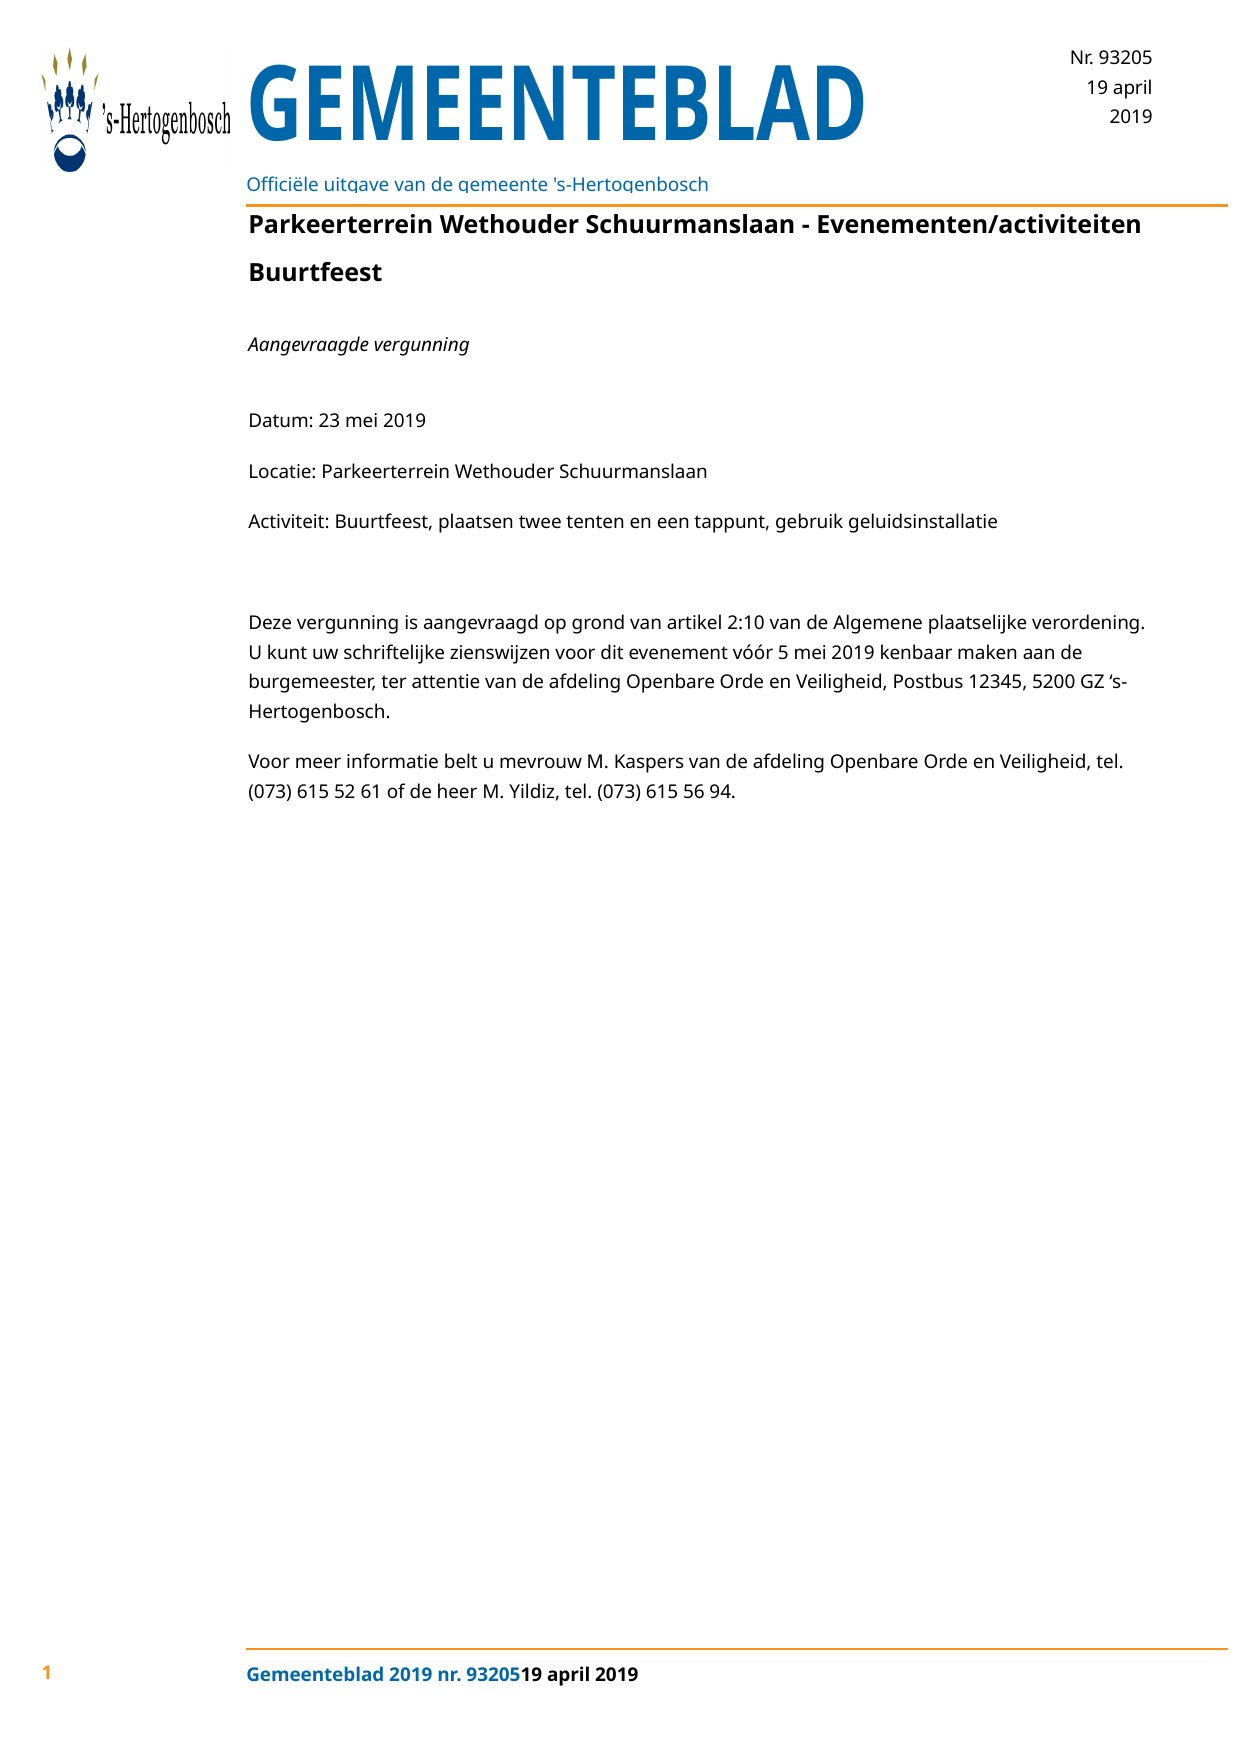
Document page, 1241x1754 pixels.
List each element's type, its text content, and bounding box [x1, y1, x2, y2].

text Aangevraagde vergunning [248, 331, 1152, 357]
text Locatie: Parkeerterrein Wethouder Schuurmanslaan [248, 458, 1152, 484]
text Activiteit: Buurtfeest, plaatsen twee tenten en een tappunt, gebruik geluidsinstallatie [248, 508, 1152, 534]
text Voor meer informatie belt u mevrouw M. Kaspers van de afdeling Openbare Orde en Veiligheid, tel. (073) 615 52 61 of de heer M. Yildiz, tel. (073) 615 56 94. [248, 748, 1152, 804]
text Parkeerterrein Wethouder Schuurmanslaan - Evenementen/activiteiten Buurtfeest [248, 207, 1152, 288]
text Datum: 23 mei 2019 [248, 408, 1152, 433]
picture [41, 47, 231, 172]
text Deze vergunning is aangevraagd op grond van artikel 2:10 van de Algemene plaatselijke verordening. U kunt uw schriftelijke zienswijzen voor dit evenement vóór 5 mei 2019 kenbaar maken aan de burgemeester, ter attentie van de afdeling Openbare Orde en Veiligheid, Postbus 12345, 5200 GZ ‘s-Hertogenbosch. [248, 609, 1152, 724]
